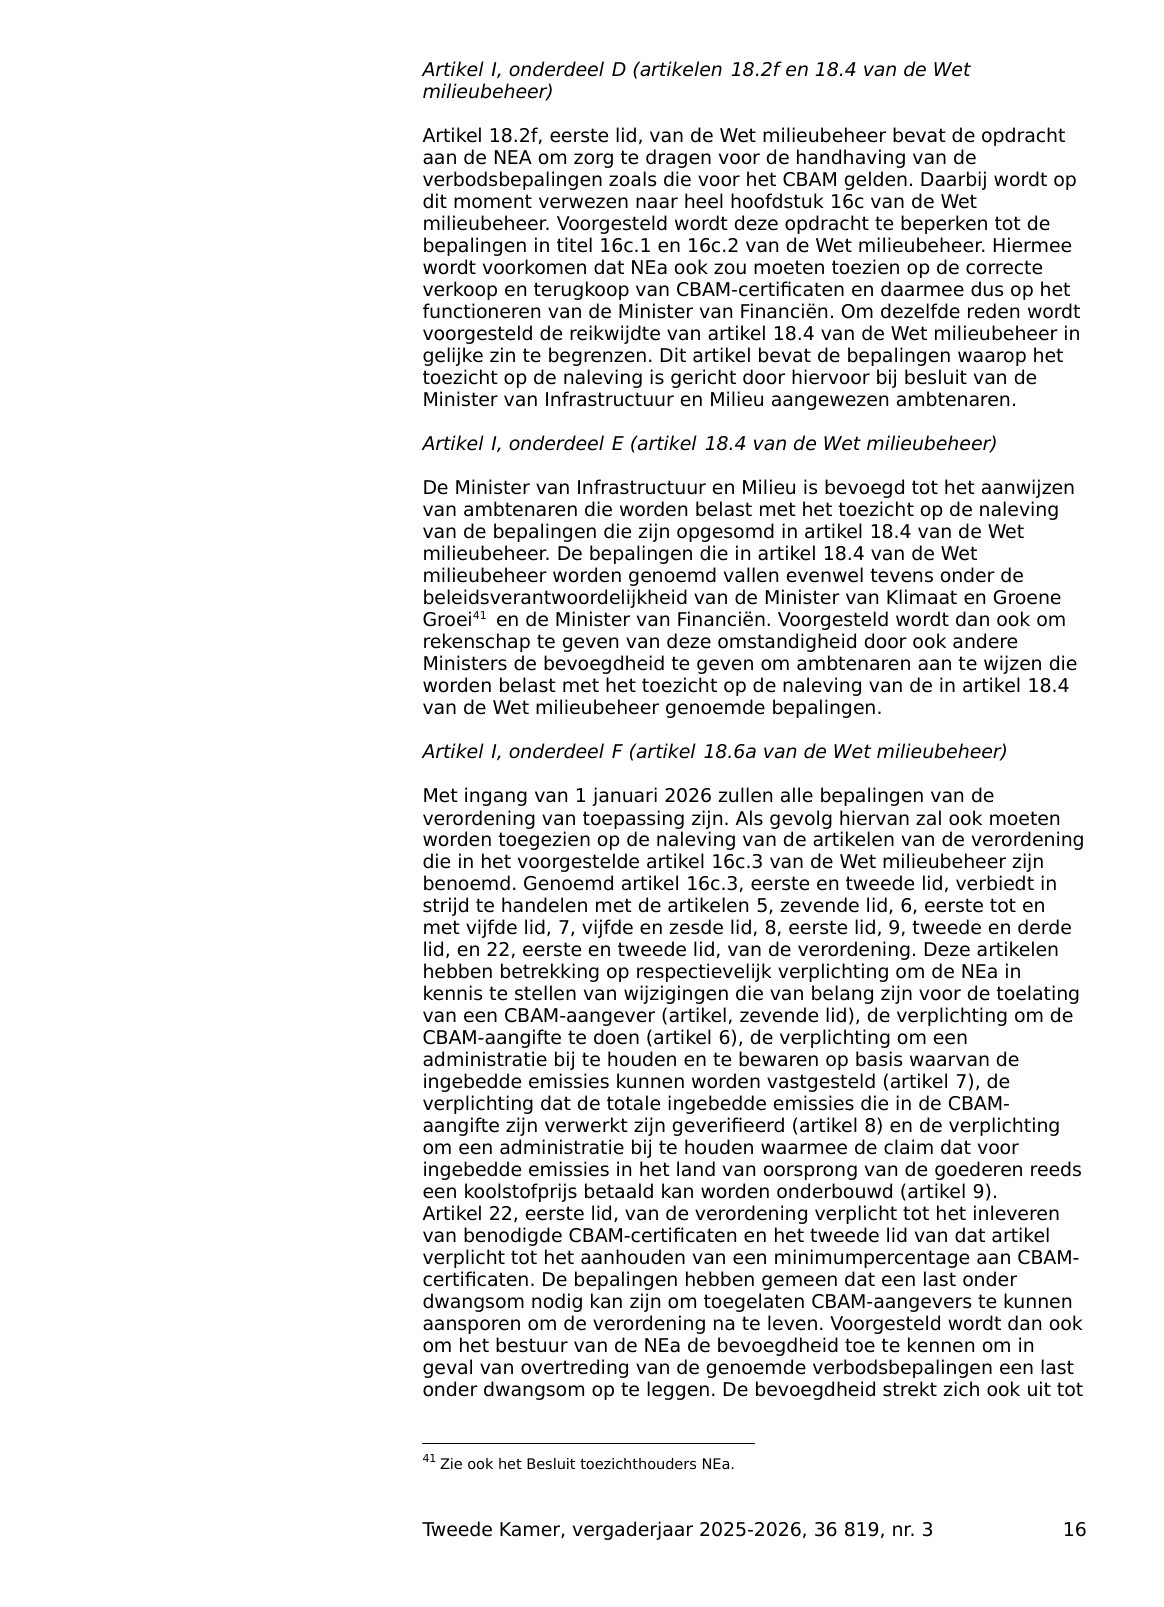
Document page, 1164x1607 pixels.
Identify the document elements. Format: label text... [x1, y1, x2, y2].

subtitle Artikel I, onderdeel E (artikel 18.4 van de Wet milieubeheer) [422, 433, 1087, 455]
subtitle Artikel I, onderdeel F (artikel 18.6a van de Wet milieubeheer) [422, 741, 1087, 763]
text Artikel 18.2f, eerste lid, van de Wet milieubeheer bevat de opdracht aan de NEA om zorg te dragen voor de handhaving van de verbodsbepalingen zoals die voor het CBAM gelden. Daarbij wordt op dit moment verwezen naar heel hoofdstuk 16c van de Wet milieubeheer. Voorgesteld wordt deze opdracht te beperken tot de bepalingen in titel 16c.1 en 16c.2 van de Wet milieubeheer. Hiermee wordt voorkomen dat NEa ook zou moeten toezien op de correcte verkoop en terugkoop van CBAM-certificaten en daarmee dus op het functioneren van de Minister van Financiën. Om dezelfde reden wordt voorgesteld de reikwijdte van artikel 18.4 van de Wet milieubeheer in gelijke zin te begrenzen. Dit artikel bevat de bepalingen waarop het toezicht op de naleving is gericht door hiervoor bij besluit van de Minister van Infrastructuur en Milieu aangewezen ambtenaren. [422, 125, 1087, 411]
subtitle Artikel I, onderdeel D (artikelen 18.2f en 18.4 van de Wet milieubeheer) [422, 59, 1087, 103]
text De Minister van Infrastructuur en Milieu is bevoegd tot het aanwijzen van ambtenaren die worden belast met het toezicht op de naleving van de bepalingen die zijn opgesomd in artikel 18.4 van de Wet milieubeheer. De bepalingen die in artikel 18.4 van de Wet milieubeheer worden genoemd vallen evenwel tevens onder de beleidsverantwoordelijkheid van de Minister van Klimaat en Groene Groei en de Minister van Financiën. Voorgesteld wordt dan ook om rekenschap te geven van deze omstandigheid door ook andere Ministers de bevoegdheid te geven om ambtenaren aan te wijzen die worden belast met het toezicht op de naleving van de in artikel 18.4 van de Wet milieubeheer genoemde bepalingen. [422, 477, 1087, 719]
text Met ingang van 1 januari 2026 zullen alle bepalingen van de verordening van toepassing zijn. Als gevolg hiervan zal ook moeten worden toegezien op de naleving van de artikelen van de verordening die in het voorgestelde artikel 16c.3 van de Wet milieubeheer zijn benoemd. Genoemd artikel 16c.3, eerste en tweede lid, verbiedt in strijd te handelen met de artikelen 5, zevende lid, 6, eerste tot en met vijfde lid, 7, vijfde en zesde lid, 8, eerste lid, 9, tweede en derde lid, en 22, eerste en tweede lid, van de verordening. Deze artikelen hebben betrekking op respectievelijk verplichting om de NEa in kennis te stellen van wijzigingen die van belang zijn voor de toelating van een CBAM-aangever (artikel, zevende lid), de verplichting om de CBAM-aangifte te doen (artikel 6), de verplichting om een administratie bij te houden en te bewaren op basis waarvan de ingebedde emissies kunnen worden vastgesteld (artikel 7), de verplichting dat de totale ingebedde emissies die in de CBAM-aangifte zijn verwerkt zijn geverifieerd (artikel 8) en de verplichting om een administratie bij te houden waarmee de claim dat voor ingebedde emissies in het land van oorsprong van de goederen reeds een koolstofprijs betaald kan worden onderbouwd (artikel 9). Artikel 22, eerste lid, van de verordening verplicht tot het inleveren van benodigde CBAM-certificaten en het tweede lid van dat artikel verplicht tot het aanhouden van een minimumpercentage aan CBAM-certificaten. De bepalingen hebben gemeen dat een last onder dwangsom nodig kan zijn om toegelaten CBAM-aangevers te kunnen aansporen om de verordening na te leven. Voorgesteld wordt dan ook om het bestuur van de NEa de bevoegdheid toe te kennen om in geval van overtreding van de genoemde verbodsbepalingen een last onder dwangsom op te leggen. De bevoegdheid strekt zich ook uit tot [422, 785, 1087, 1401]
text Zie ook het Besluit toezichthouders NEa. [422, 1452, 1087, 1474]
